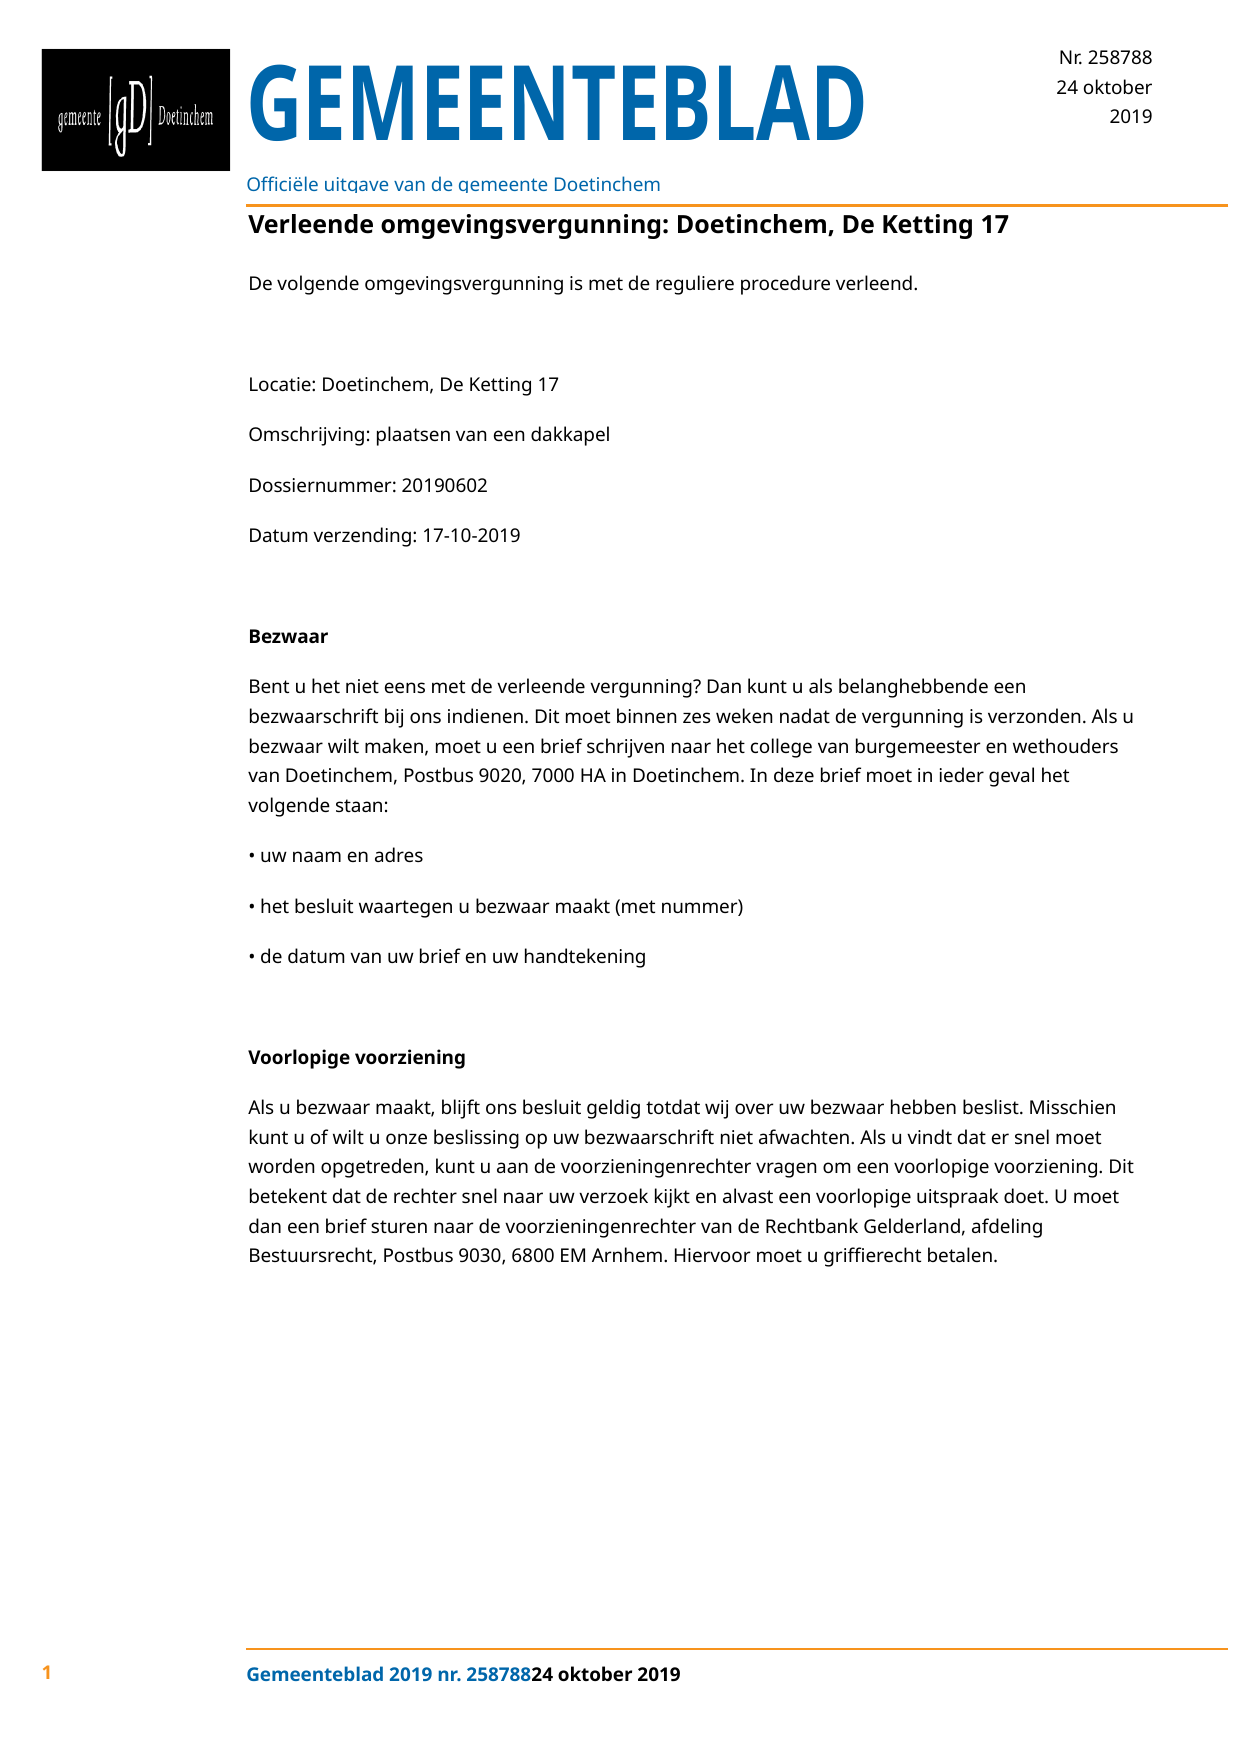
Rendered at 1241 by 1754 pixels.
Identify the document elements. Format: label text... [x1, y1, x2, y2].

text De volgende omgevingsvergunning is met de reguliere procedure verleend. [248, 270, 1152, 296]
text • de datum van uw brief en uw handtekening [248, 943, 1152, 969]
text Omschrijving: plaatsen van een dakkapel [248, 422, 1152, 447]
text Bent u het niet eens met de verleende vergunning? Dan kunt u als belanghebbende een bezwaarschrift bij ons indienen. Dit moet binnen zes weken nadat de vergunning is verzonden. Als u bezwaar wilt maken, moet u een brief schrijven naar het college van burgemeester en wethouders van Doetinchem, Postbus 9020, 7000 HA in Doetinchem. In deze brief moet in ieder geval het volgende staan: [248, 674, 1152, 818]
text Als u bezwaar maakt, blijft ons besluit geldig totdat wij over uw bezwaar hebben beslist. Misschien kunt u of wilt u onze beslissing op uw bezwaarschrift niet afwachten. Als u vindt dat er snel moet worden opgetreden, kunt u aan de voorzieningenrechter vragen om een voorlopige voorziening. Dit betekent dat de rechter snel naar uw verzoek kijkt en alvast een voorlopige uitspraak doet. U moet dan een brief sturen naar de voorzieningenrechter van de Rechtbank Gelderland, afdeling Bestuursrecht, Postbus 9030, 6800 EM Arnhem. Hiervoor moet u griffierecht betalen. [248, 1094, 1152, 1268]
text • het besluit waartegen u bezwaar maakt (met nummer) [248, 893, 1152, 918]
text Verleende omgevingsvergunning: Doetinchem, De Ketting 17 [248, 207, 1152, 241]
text • uw naam en adres [248, 842, 1152, 868]
text Datum verzending: 17-10-2019 [248, 522, 1152, 548]
picture [41, 47, 231, 172]
text Bezwaar [248, 623, 1152, 649]
text Dossiernummer: 20190602 [248, 472, 1152, 498]
text Voorlopige voorziening [248, 1044, 1152, 1070]
text Locatie: Doetinchem, De Ketting 17 [248, 371, 1152, 397]
